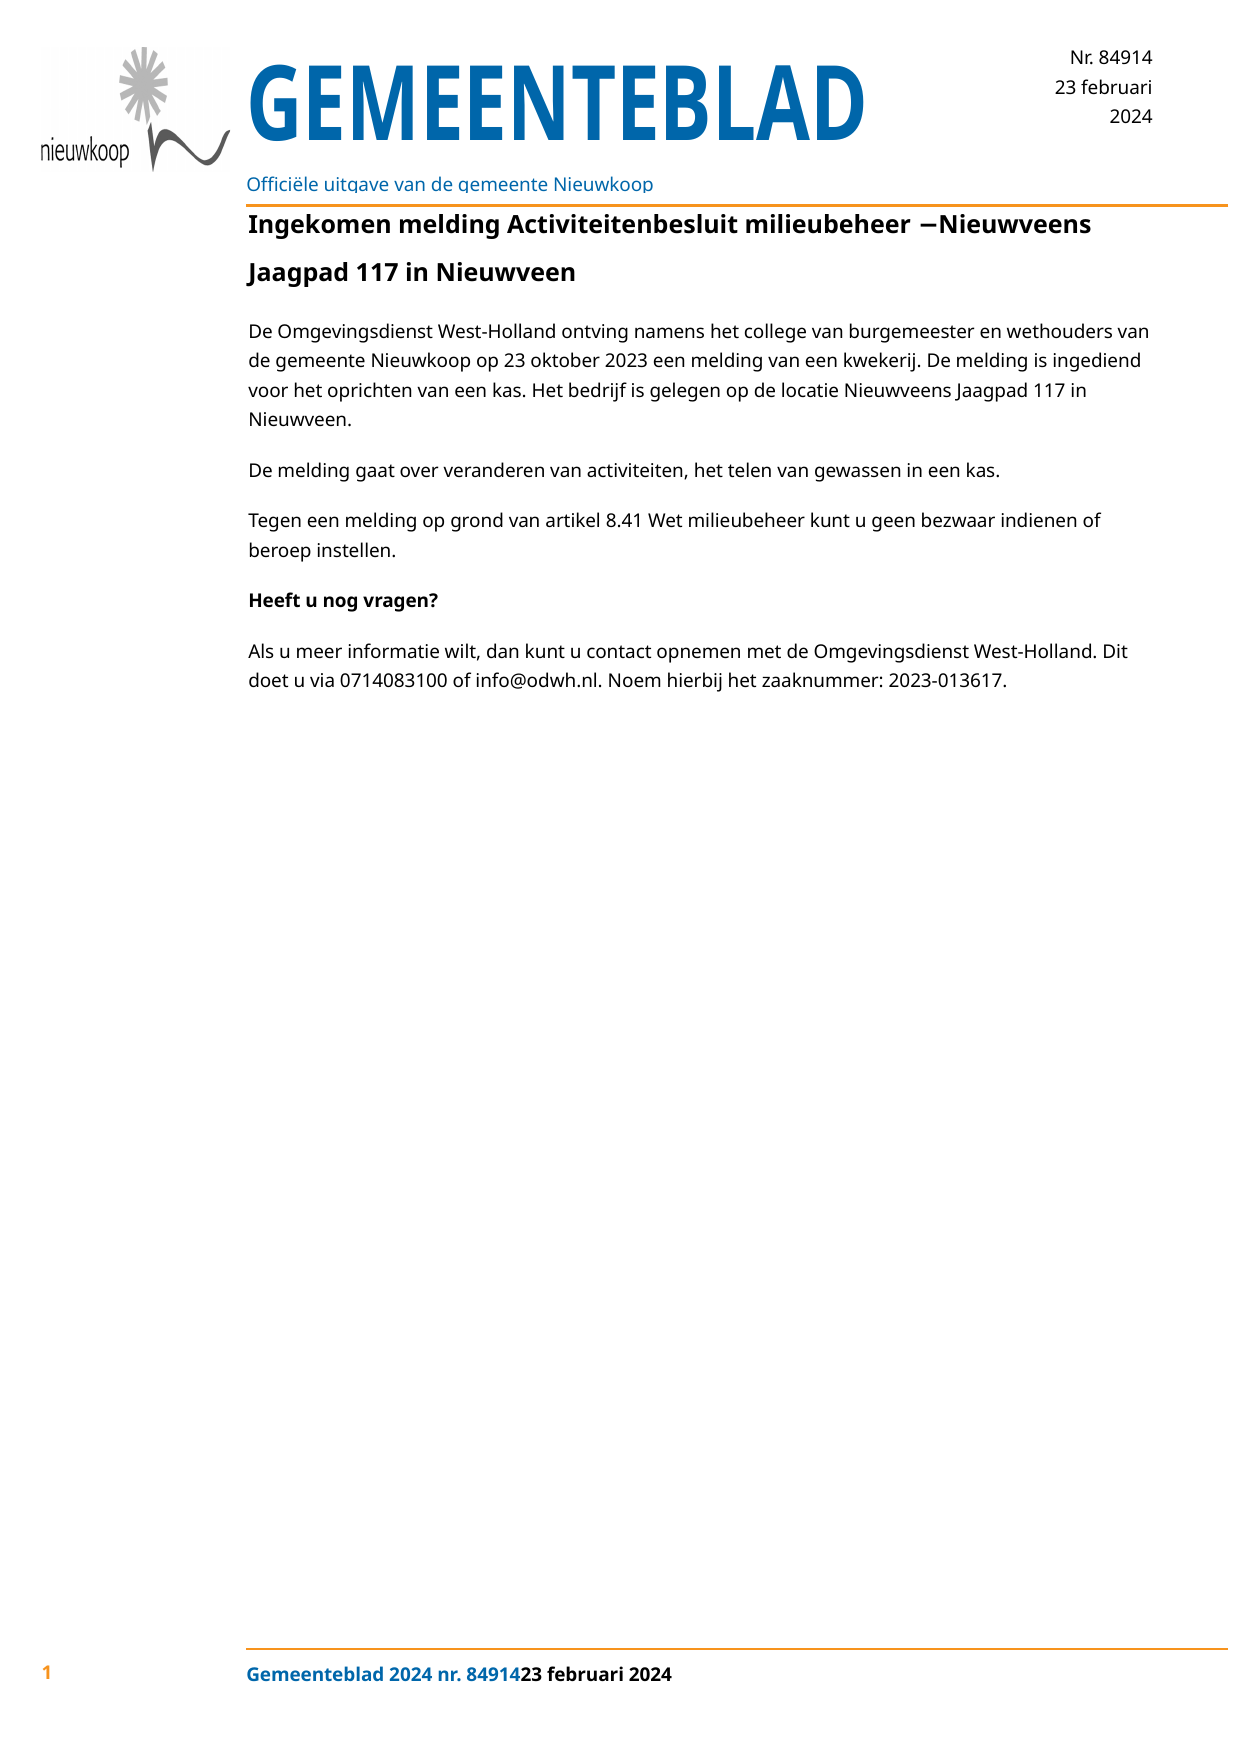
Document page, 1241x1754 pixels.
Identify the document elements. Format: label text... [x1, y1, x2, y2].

text Als u meer informatie wilt, dan kunt u contact opnemen met de Omgevingsdienst West-Holland. Dit doet u via 0714083100 of info@odwh.nl. Noem hierbij het zaaknummer: 2023-013617. [248, 638, 1152, 693]
text De Omgevingsdienst West-Holland ontving namens het college van burgemeester en wethouders van de gemeente Nieuwkoop op 23 oktober 2023 een melding van een kwekerij. De melding is ingediend voor het oprichten van een kas. Het bedrijf is gelegen op de locatie Nieuwveens Jaagpad 117 in Nieuwveen. [248, 318, 1152, 432]
text De melding gaat over veranderen van activiteiten, het telen van gewassen in een kas. [248, 457, 1152, 483]
text Ingekomen melding Activiteitenbesluit milieubeheer −Nieuwveens Jaagpad 117 in Nieuwveen [248, 207, 1152, 288]
text Tegen een melding op grond van artikel 8.41 Wet milieubeheer kunt u geen bezwaar indienen of beroep instellen. [248, 507, 1152, 563]
text Heeft u nog vragen? [248, 587, 1152, 613]
picture [41, 47, 231, 172]
